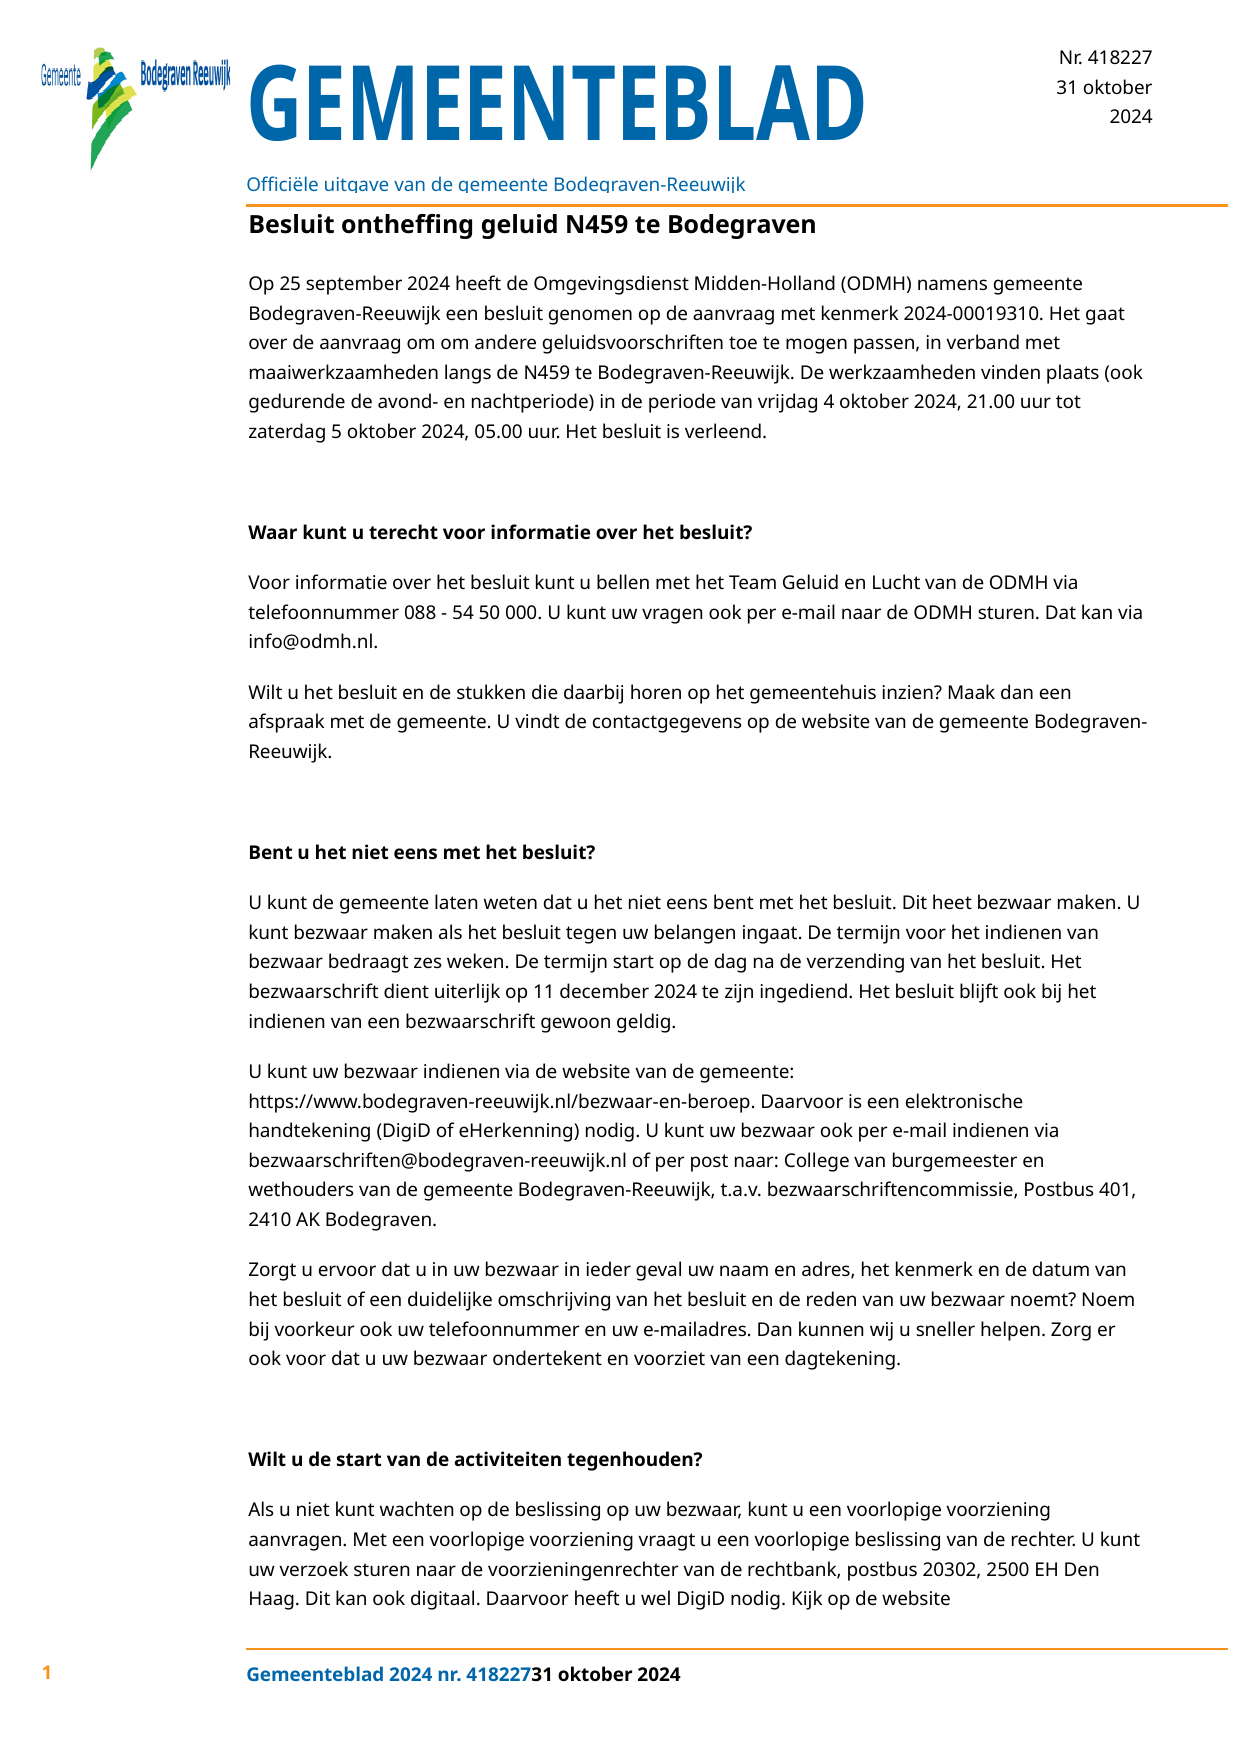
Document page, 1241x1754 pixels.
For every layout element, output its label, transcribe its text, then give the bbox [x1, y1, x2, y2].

text Waar kunt u terecht voor informatie over het besluit? [248, 519, 1152, 545]
text Bent u het niet eens met het besluit? [248, 839, 1152, 865]
text Op 25 september 2024 heeft de Omgevingsdienst Midden-Holland (ODMH) namens gemeente Bodegraven-Reeuwijk een besluit genomen op de aanvraag met kenmerk 2024-00019310. Het gaat over de aanvraag om om andere geluidsvoorschriften toe te mogen passen, in verband met maaiwerkzaamheden langs de N459 te Bodegraven-Reeuwijk. De werkzaamheden vinden plaats (ook gedurende de avond- en nachtperiode) in de periode van vrijdag 4 oktober 2024, 21.00 uur tot zaterdag 5 oktober 2024, 05.00 uur. Het besluit is verleend. [248, 270, 1152, 444]
text Zorgt u ervoor dat u in uw bezwaar in ieder geval uw naam en adres, het kenmerk en de datum van het besluit of een duidelijke omschrijving van het besluit en de reden van uw bezwaar noemt? Noem bij voorkeur ook uw telefoonnummer en uw e-mailadres. Dan kunnen wij u sneller helpen. Zorg er ook voor dat u uw bezwaar ondertekent en voorziet van een dagtekening. [248, 1257, 1152, 1371]
text U kunt uw bezwaar indienen via de website van de gemeente: https://www.bodegraven-reeuwijk.nl/bezwaar-en-beroep. Daarvoor is een elektronische handtekening (DigiD of eHerkenning) nodig. U kunt uw bezwaar ook per e-mail indienen via bezwaarschriften@bodegraven-reeuwijk.nl of per post naar: College van burgemeester en wethouders van de gemeente Bodegraven-Reeuwijk, t.a.v. bezwaarschriftencommissie, Postbus 401, 2410 AK Bodegraven. [248, 1058, 1152, 1232]
text Als u niet kunt wachten op de beslissing op uw bezwaar, kunt u een voorlopige voorziening aanvragen. Met een voorlopige voorziening vraagt u een voorlopige beslissing van de rechter. U kunt uw verzoek sturen naar de voorzieningenrechter van de rechtbank, postbus 20302, 2500 EH Den Haag. Dit kan ook digitaal. Daarvoor heeft u wel DigiD nodig. Kijk op de website [248, 1497, 1152, 1611]
text U kunt de gemeente laten weten dat u het niet eens bent met het besluit. Dit heet bezwaar maken. U kunt bezwaar maken als het besluit tegen uw belangen ingaat. De termijn voor het indienen van bezwaar bedraagt zes weken. De termijn start op de dag na de verzending van het besluit. Het bezwaarschrift dient uiterlijk op 11 december 2024 te zijn ingediend. Het besluit blijft ook bij het indienen van een bezwaarschrift gewoon geldig. [248, 889, 1152, 1033]
text Besluit ontheffing geluid N459 te Bodegraven [248, 207, 1152, 241]
text Wilt u de start van de activiteiten tegenhouden? [248, 1446, 1152, 1472]
text Wilt u het besluit en de stukken die daarbij horen op het gemeentehuis inzien? Maak dan een afspraak met de gemeente. U vindt de contactgegevens op de website van de gemeente Bodegraven-Reeuwijk. [248, 679, 1152, 764]
picture [41, 47, 231, 172]
text Voor informatie over het besluit kunt u bellen met het Team Geluid en Lucht van de ODMH via telefoonnummer 088 - 54 50 000. U kunt uw vragen ook per e-mail naar de ODMH sturen. Dat kan via info@odmh.nl. [248, 569, 1152, 654]
